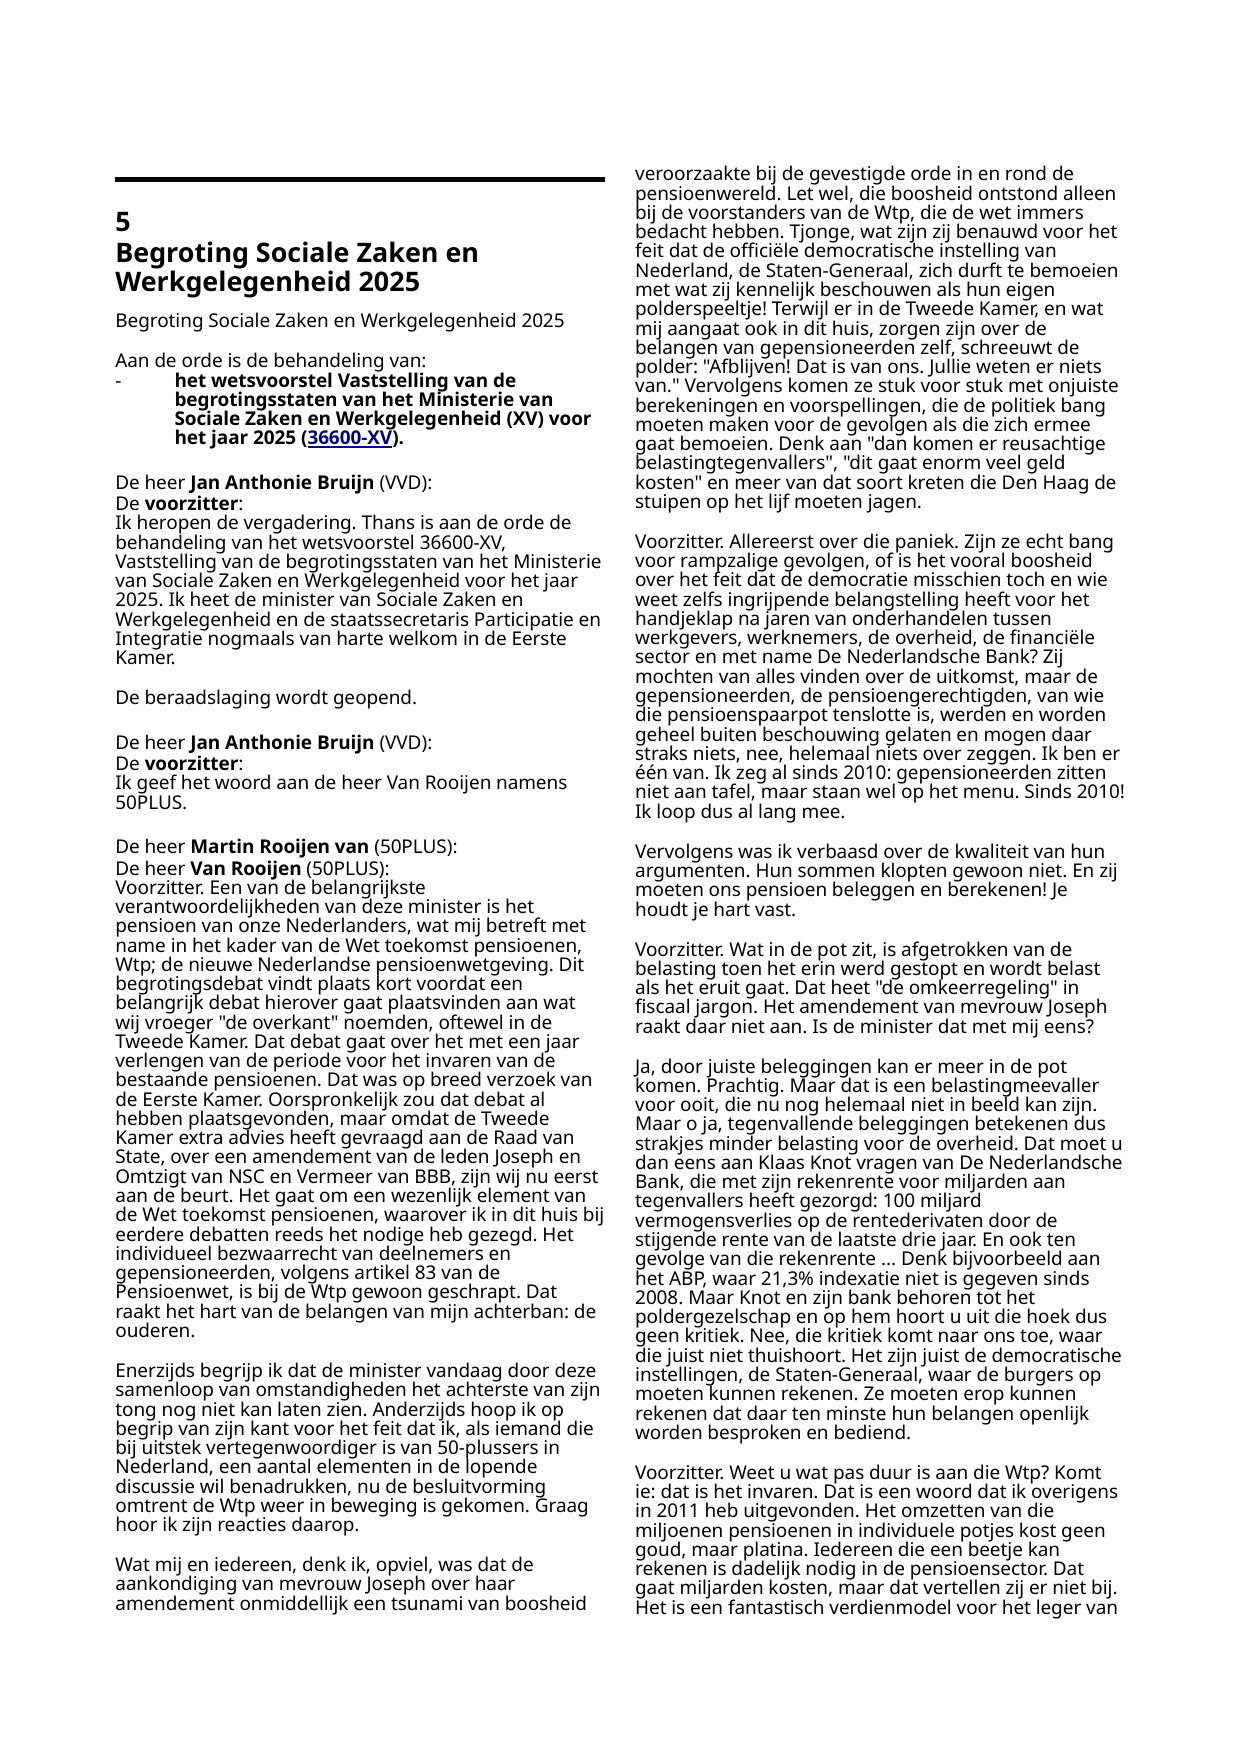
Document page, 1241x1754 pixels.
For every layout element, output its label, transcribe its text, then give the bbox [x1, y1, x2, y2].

text De voorzitter: [115, 495, 605, 514]
text Enerzijds begrijp ik dat de minister vandaag door deze samenloop van omstandigheden het achterste van zijn tong nog niet kan laten zien. Anderzijds hoop ik op begrip van zijn kant voor het feit dat ik, als iemand die bij uitstek vertegenwoordiger is van 50-plussers in Nederland, een aantal elementen in de lopende discussie wil benadrukken, nu de besluitvorming omtrent de Wtp weer in beweging is gekomen. Graag hoor ik zijn reacties daarop. [115, 1362, 605, 1535]
text Voorzitter. Weet u wat pas duur is aan die Wtp? Komt ie: dat is het invaren. Dat is een woord dat ik overigens in 2011 heb uitgevonden. Het omzetten van die miljoenen pensioenen in individuele potjes kost geen goud, maar platina. Iedereen die een beetje kan rekenen is dadelijk nodig in de pensioensector. Dat gaat miljarden kosten, maar dat vertellen zij er niet bij. Het is een fantastisch verdienmodel voor het leger van [635, 1464, 1125, 1618]
list het wetsvoorstel Vaststelling van de begrotingsstaten van het Ministerie van Sociale Zaken en Werkgelegenheid (XV) voor het jaar 2025 (36600-XV). [115, 372, 605, 449]
text De voorzitter: [115, 755, 605, 774]
text Voorzitter. Allereerst over die paniek. Zijn ze echt bang voor rampzalige gevolgen, of is het vooral boosheid over het feit dat de democratie misschien toch en wie weet zelfs ingrijpende belangstelling heeft voor het handjeklap na jaren van onderhandelen tussen werkgevers, werknemers, de overheid, de financiële sector en met name De Nederlandsche Bank? Zij mochten van alles vinden over de uitkomst, maar de gepensioneerden, de pensioengerechtigden, van wie die pensioenspaarpot tenslotte is, werden en worden geheel buiten beschouwing gelaten en mogen daar straks niets, nee, helemaal niets over zeggen. Ik ben er één van. Ik zeg al sinds 2010: gepensioneerden zitten niet aan tafel, maar staan wel op het menu. Sinds 2010! Ik loop dus al lang mee. [635, 533, 1125, 822]
text Begroting Sociale Zaken en Werkgelegenheid 2025 [115, 312, 605, 332]
text Wat mij en iedereen, denk ik, opviel, was dat de aankondiging van mevrouw Joseph over haar amendement onmiddellijk een tsunami van boosheid [115, 1556, 605, 1614]
text De heer Jan Anthonie Bruijn (VVD): [115, 469, 605, 495]
text De beraadslaging wordt geopend. [115, 689, 605, 708]
text Ik heropen de vergadering. Thans is aan de orde de behandeling van het wetsvoorstel 36600-XV, Vaststelling van de begrotingsstaten van het Ministerie van Sociale Zaken en Werkgelegenheid voor het jaar 2025. Ik heet de minister van Sociale Zaken en Werkgelegenheid en de staatssecretaris Participatie en Integratie nogmaals van harte welkom in de Eerste Kamer. [115, 514, 605, 668]
text Ja, door juiste beleggingen kan er meer in de pot komen. Prachtig. Maar dat is een belastingmeevaller voor ooit, die nu nog helemaal niet in beeld kan zijn. Maar o ja, tegenvallende beleggingen betekenen dus strakjes minder belasting voor de overheid. Dat moet u dan eens aan Klaas Knot vragen van De Nederlandsche Bank, die met zijn rekenrente voor miljarden aan tegenvallers heeft gezorgd: 100 miljard vermogensverlies op de rentederivaten door de stijgende rente van de laatste drie jaar. En ook ten gevolge van die rekenrente ... Denk bijvoorbeeld aan het ABP, waar 21,3% indexatie niet is gegeven sinds 2008. Maar Knot en zijn bank behoren tot het poldergezelschap en op hem hoort u uit die hoek dus geen kritiek. Nee, die kritiek komt naar ons toe, waar die juist niet thuishoort. Het zijn juist de democratische instellingen, de Staten-Generaal, waar de burgers op moeten kunnen rekenen. Ze moeten erop kunnen rekenen dat daar ten minste hun belangen openlijk worden besproken en bediend. [635, 1058, 1125, 1443]
text 5 [115, 203, 605, 239]
text De heer Van Rooijen (50PLUS): [115, 859, 605, 879]
text Aan de orde is de behandeling van: [115, 352, 605, 372]
text De heer Jan Anthonie Bruijn (VVD): [115, 729, 605, 755]
text De heer Martin Rooijen van (50PLUS): [115, 834, 605, 859]
text veroorzaakte bij de gevestigde orde in en rond de pensioenwereld. Let wel, die boosheid ontstond alleen bij de voorstanders van de Wtp, die de wet immers bedacht hebben. Tjonge, wat zijn zij benauwd voor het feit dat de officiële democratische instelling van Nederland, de Staten-Generaal, zich durft te bemoeien met wat zij kennelijk beschouwen als hun eigen polderspeeltje! Terwijl er in de Tweede Kamer, en wat mij aangaat ook in dit huis, zorgen zijn over de belangen van gepensioneerden zelf, schreeuwt de polder: "Afblijven! Dat is van ons. Jullie weten er niets van." Vervolgens komen ze stuk voor stuk met onjuiste berekeningen en voorspellingen, die de politiek bang moeten maken voor de gevolgen als die zich ermee gaat bemoeien. Denk aan "dan komen er reusachtige belastingtegenvallers", "dit gaat enorm veel geld kosten" en meer van dat soort kreten die Den Haag de stuipen op het lijf moeten jagen. [635, 165, 1125, 512]
text Vervolgens was ik verbaasd over de kwaliteit van hun argumenten. Hun sommen klopten gewoon niet. En zij moeten ons pensioen beleggen en berekenen! Je houdt je hart vast. [635, 843, 1125, 920]
text Begroting Sociale Zaken en Werkgelegenheid 2025 [115, 239, 605, 312]
text Voorzitter. Een van de belangrijkste verantwoordelijkheden van deze minister is het pensioen van onze Nederlanders, wat mij betreft met name in het kader van de Wet toekomst pensioenen, Wtp; de nieuwe Nederlandse pensioenwetgeving. Dit begrotingsdebat vindt plaats kort voordat een belangrijk debat hierover gaat plaatsvinden aan wat wij vroeger "de overkant" noemden, oftewel in de Tweede Kamer. Dat debat gaat over het met een jaar verlengen van de periode voor het invaren van de bestaande pensioenen. Dat was op breed verzoek van de Eerste Kamer. Oorspronkelijk zou dat debat al hebben plaatsgevonden, maar omdat de Tweede Kamer extra advies heeft gevraagd aan de Raad van State, over een amendement van de leden Joseph en Omtzigt van NSC en Vermeer van BBB, zijn wij nu eerst aan de beurt. Het gaat om een wezenlijk element van de Wet toekomst pensioenen, waarover ik in dit huis bij eerdere debatten reeds het nodige heb gezegd. Het individueel bezwaarrecht van deelnemers en gepensioneerden, volgens artikel 83 van de Pensioenwet, is bij de Wtp gewoon geschrapt. Dat raakt het hart van de belangen van mijn achterban: de ouderen. [115, 879, 605, 1341]
text Voorzitter. Wat in de pot zit, is afgetrokken van de belasting toen het erin werd gestopt en wordt belast als het eruit gaat. Dat heet "de omkeerregeling" in fiscaal jargon. Het amendement van mevrouw Joseph raakt daar niet aan. Is de minister dat met mij eens? [635, 941, 1125, 1037]
text Ik geef het woord aan de heer Van Rooijen namens 50PLUS. [115, 774, 605, 813]
